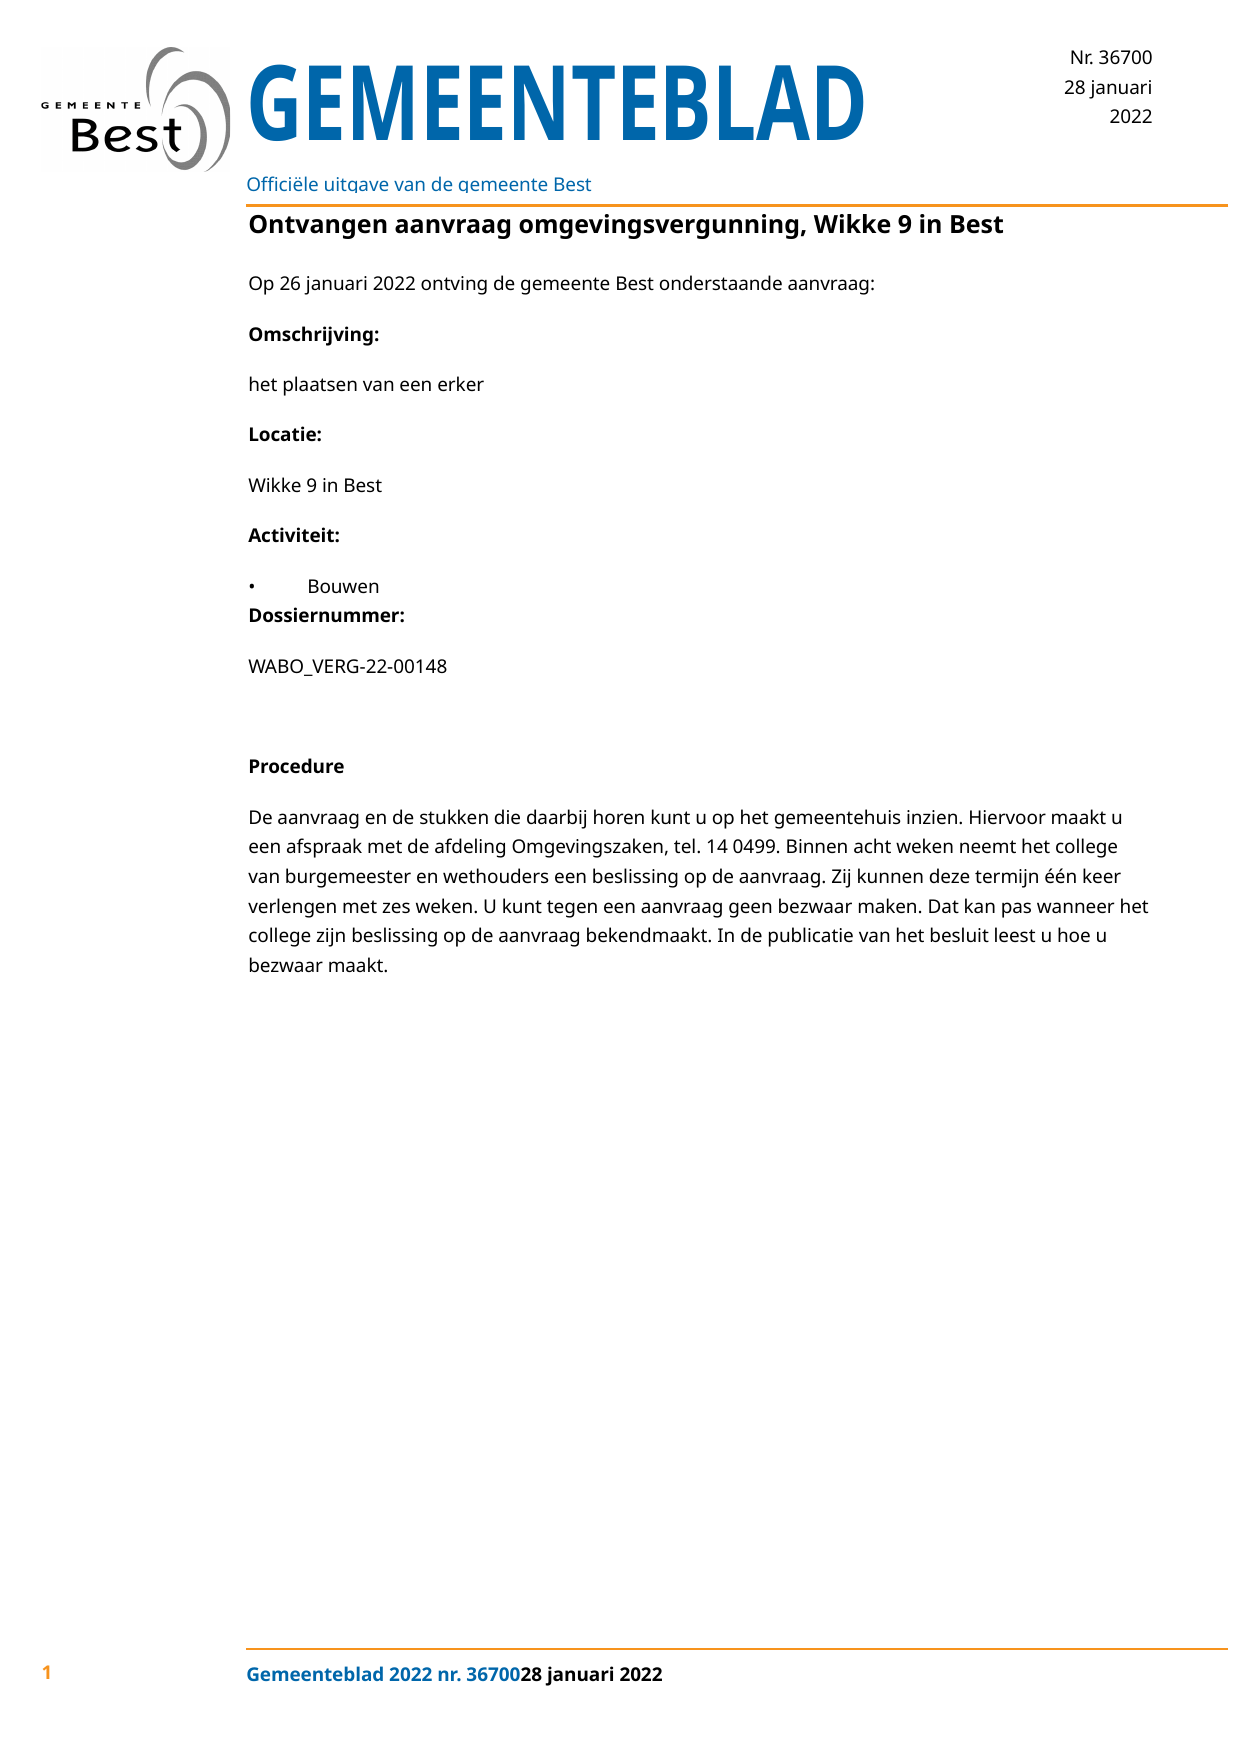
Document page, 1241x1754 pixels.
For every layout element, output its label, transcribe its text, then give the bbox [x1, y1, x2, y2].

text het plaatsen van een erker [248, 371, 1152, 397]
text Locatie: [248, 422, 1152, 447]
text WABO_VERG-22-00148 [248, 653, 1152, 678]
text Activiteit: [248, 522, 1152, 548]
text Wikke 9 in Best [248, 472, 1152, 498]
text Omschrijving: [248, 321, 1152, 346]
text Procedure [248, 754, 1152, 779]
list Bouwen [248, 573, 1152, 598]
text De aanvraag en de stukken die daarbij horen kunt u op het gemeentehuis inzien. Hiervoor maakt u een afspraak met de afdeling Omgevingszaken, tel. 14 0499. Binnen acht weken neemt het college van burgemeester en wethouders een beslissing op de aanvraag. Zij kunnen deze termijn één keer verlengen met zes weken. U kunt tegen een aanvraag geen bezwaar maken. Dat kan pas wanneer het college zijn beslissing op de aanvraag bekendmaakt. In de publicatie van het besluit leest u hoe u bezwaar maakt. [248, 804, 1152, 978]
text Dossiernummer: [248, 602, 1152, 628]
picture [41, 47, 231, 172]
text Op 26 januari 2022 ontving de gemeente Best onderstaande aanvraag: [248, 270, 1152, 296]
text Ontvangen aanvraag omgevingsvergunning, Wikke 9 in Best [248, 207, 1152, 241]
